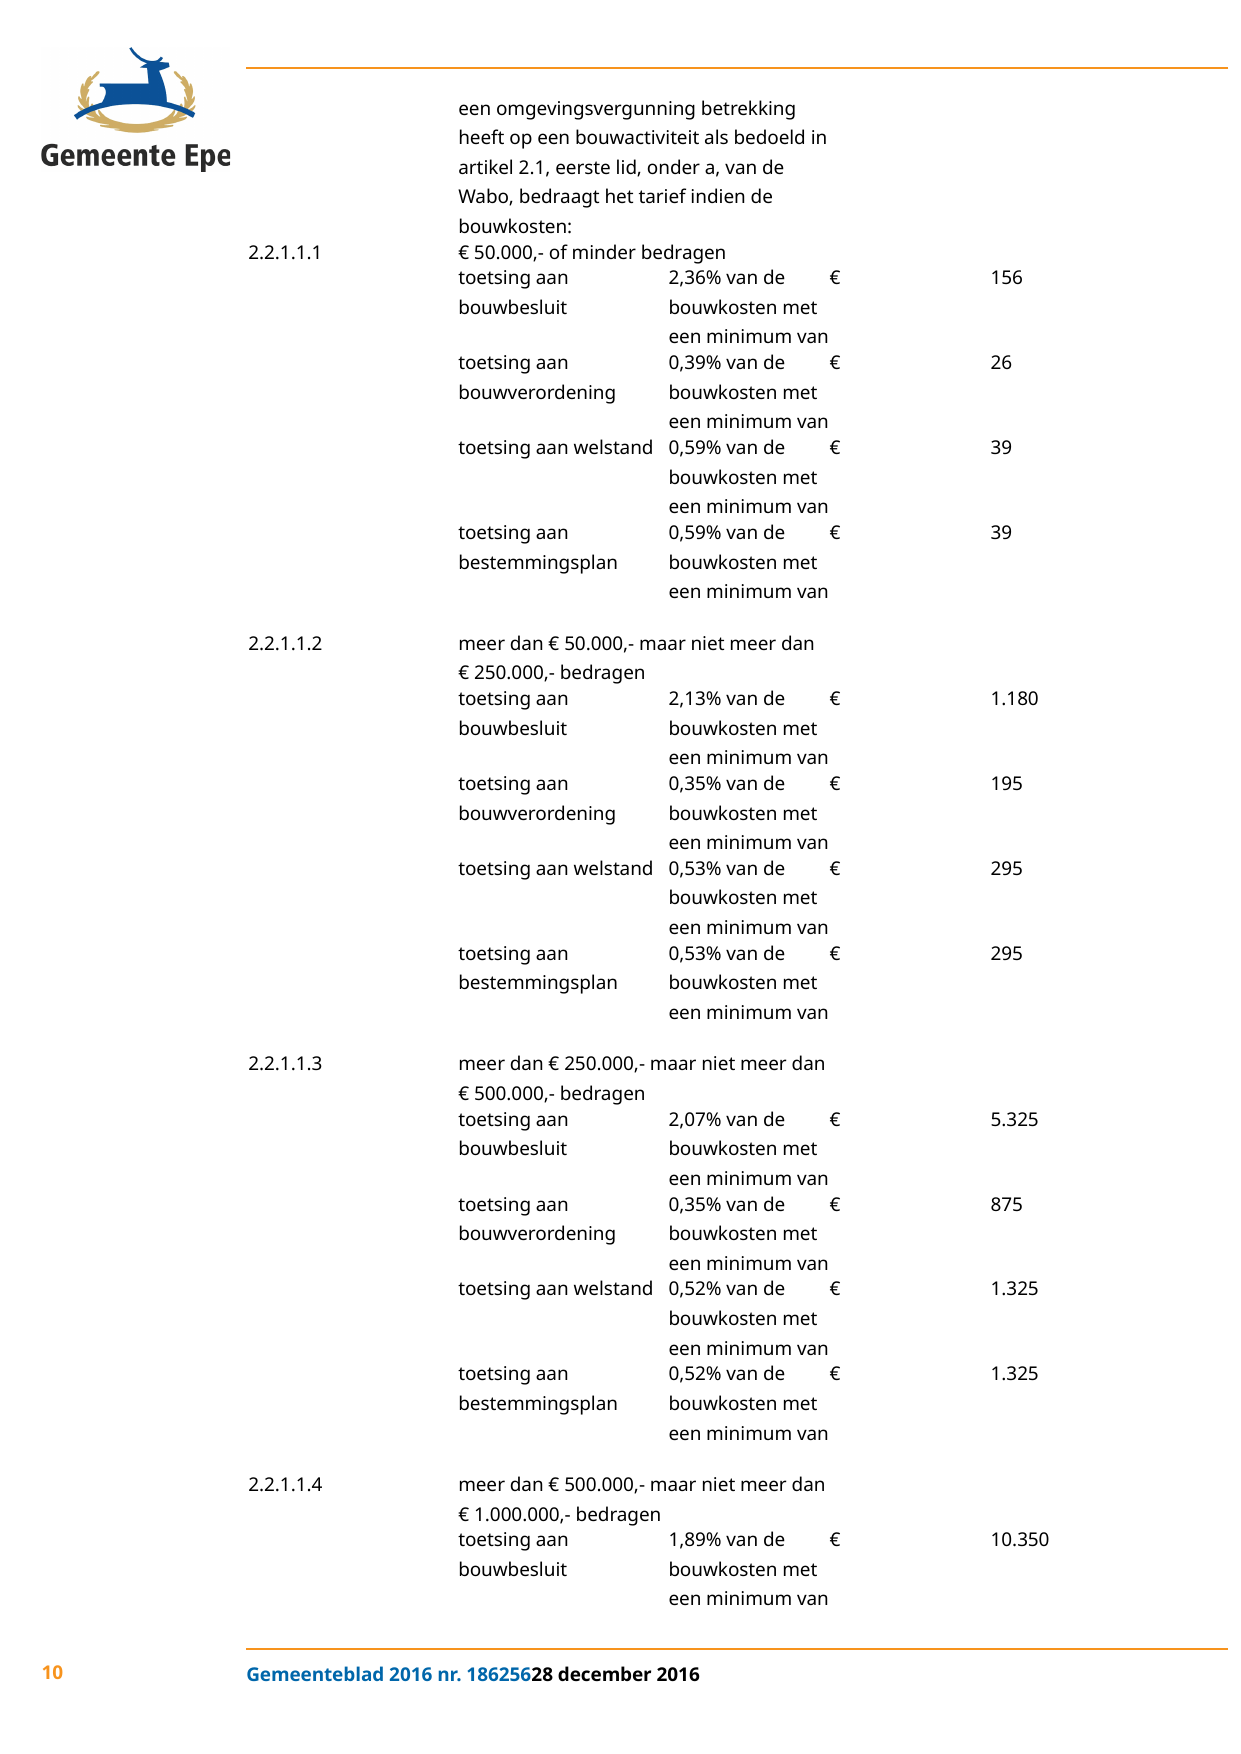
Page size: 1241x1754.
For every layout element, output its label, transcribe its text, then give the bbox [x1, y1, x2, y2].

table_cell [248, 434, 458, 519]
table_cell 2.2.1.1.1 [248, 239, 458, 264]
table_cell 875 [990, 1191, 1152, 1276]
table_cell 0,52% van de bouwkosten met een minimum van [668, 1276, 829, 1361]
table_cell [990, 604, 1152, 630]
table_cell [248, 770, 458, 855]
table_cell toetsing aan bouwverordening [458, 350, 668, 434]
table_cell 5.325 [990, 1106, 1152, 1191]
table_cell € [829, 519, 990, 604]
table_cell 0,53% van de bouwkosten met een minimum van [668, 855, 829, 940]
table_cell toetsing aan bouwverordening [458, 1191, 668, 1276]
table_cell [990, 95, 1152, 239]
table_cell 195 [990, 770, 1152, 855]
table_cell [829, 1471, 990, 1526]
table_cell 295 [990, 940, 1152, 1025]
table_cell [248, 1106, 458, 1191]
table_cell [458, 1445, 668, 1471]
table_cell 0,35% van de bouwkosten met een minimum van [668, 770, 829, 855]
table_cell 2,13% van de bouwkosten met een minimum van [668, 685, 829, 770]
table_cell een omgevingsvergunning betrekking heeft op een bouwactiviteit als bedoeld in artikel 2.1, eerste lid, onder a, van de Wabo, bedraagt het tarief indien de bouwkosten: [458, 95, 829, 239]
table_cell toetsing aan bestemmingsplan [458, 940, 668, 1025]
table_cell [990, 1025, 1152, 1051]
table_cell € [829, 1526, 990, 1611]
table_cell [248, 604, 458, 630]
table_cell 0,53% van de bouwkosten met een minimum van [668, 940, 829, 1025]
table_cell toetsing aan bouwbesluit [458, 685, 668, 770]
table_cell € [829, 434, 990, 519]
table_cell [248, 95, 458, 239]
table_cell [829, 604, 990, 630]
table_cell [248, 1526, 458, 1611]
table_cell € [829, 770, 990, 855]
table_cell meer dan € 250.000,- maar niet meer dan € 500.000,- bedragen [458, 1051, 829, 1106]
table_cell € 50.000,- of minder bedragen [458, 239, 829, 264]
table_cell 2.2.1.1.4 [248, 1471, 458, 1526]
table_cell 156 [990, 265, 1152, 349]
picture [41, 47, 231, 172]
table_cell toetsing aan bouwbesluit [458, 265, 668, 349]
table_cell € [829, 265, 990, 349]
table_cell € [829, 1361, 990, 1445]
table_cell € [829, 940, 990, 1025]
table_cell toetsing aan bouwbesluit [458, 1526, 668, 1611]
table_cell € [829, 350, 990, 434]
table_cell [990, 1051, 1152, 1106]
table_cell [248, 265, 458, 349]
table_cell toetsing aan bouwbesluit [458, 1106, 668, 1191]
table_cell [248, 1025, 458, 1051]
table_cell toetsing aan welstand [458, 855, 668, 940]
table_cell € [829, 1276, 990, 1361]
table_cell 0,59% van de bouwkosten met een minimum van [668, 519, 829, 604]
table_cell [248, 1191, 458, 1276]
table_cell [248, 685, 458, 770]
table_cell 10.350 [990, 1526, 1152, 1611]
table_cell toetsing aan welstand [458, 1276, 668, 1361]
table_cell 1,89% van de bouwkosten met een minimum van [668, 1526, 829, 1611]
table_cell toetsing aan bouwverordening [458, 770, 668, 855]
table_cell meer dan € 500.000,- maar niet meer dan € 1.000.000,- bedragen [458, 1471, 829, 1526]
table_cell [248, 1445, 458, 1471]
table_cell toetsing aan bestemmingsplan [458, 519, 668, 604]
table_cell toetsing aan welstand [458, 434, 668, 519]
table_cell 0,35% van de bouwkosten met een minimum van [668, 1191, 829, 1276]
table_cell [248, 940, 458, 1025]
table_cell 0,59% van de bouwkosten met een minimum van [668, 434, 829, 519]
table_cell 0,52% van de bouwkosten met een minimum van [668, 1361, 829, 1445]
table_cell € [829, 855, 990, 940]
table_cell [248, 1276, 458, 1361]
table_cell [248, 350, 458, 434]
table_cell 295 [990, 855, 1152, 940]
table_cell [829, 239, 990, 264]
table_cell [248, 1361, 458, 1445]
table_cell [990, 1445, 1152, 1471]
table_cell 26 [990, 350, 1152, 434]
table_cell 1.325 [990, 1276, 1152, 1361]
table_cell € [829, 1191, 990, 1276]
table_cell [829, 95, 990, 239]
table_cell 1.325 [990, 1361, 1152, 1445]
table_cell [829, 630, 990, 685]
table_cell [990, 630, 1152, 685]
table_cell 39 [990, 434, 1152, 519]
table_cell 0,39% van de bouwkosten met een minimum van [668, 350, 829, 434]
table_cell [829, 1051, 990, 1106]
table_cell € [829, 1106, 990, 1191]
table_cell [990, 1471, 1152, 1526]
table_cell 2,36% van de bouwkosten met een minimum van [668, 265, 829, 349]
table_cell € [829, 685, 990, 770]
table_cell 2.2.1.1.2 [248, 630, 458, 685]
table_cell [668, 1445, 829, 1471]
table_cell 39 [990, 519, 1152, 604]
table_cell meer dan € 50.000,- maar niet meer dan € 250.000,- bedragen [458, 630, 829, 685]
table_cell toetsing aan bestemmingsplan [458, 1361, 668, 1445]
table_cell [248, 855, 458, 940]
table_cell 1.180 [990, 685, 1152, 770]
table_cell [990, 239, 1152, 264]
table_cell [458, 1025, 829, 1051]
table_cell [458, 604, 829, 630]
table_cell 2.2.1.1.3 [248, 1051, 458, 1106]
table_cell [829, 1445, 990, 1471]
table_cell 2,07% van de bouwkosten met een minimum van [668, 1106, 829, 1191]
table_cell [829, 1025, 990, 1051]
table_cell [248, 519, 458, 604]
